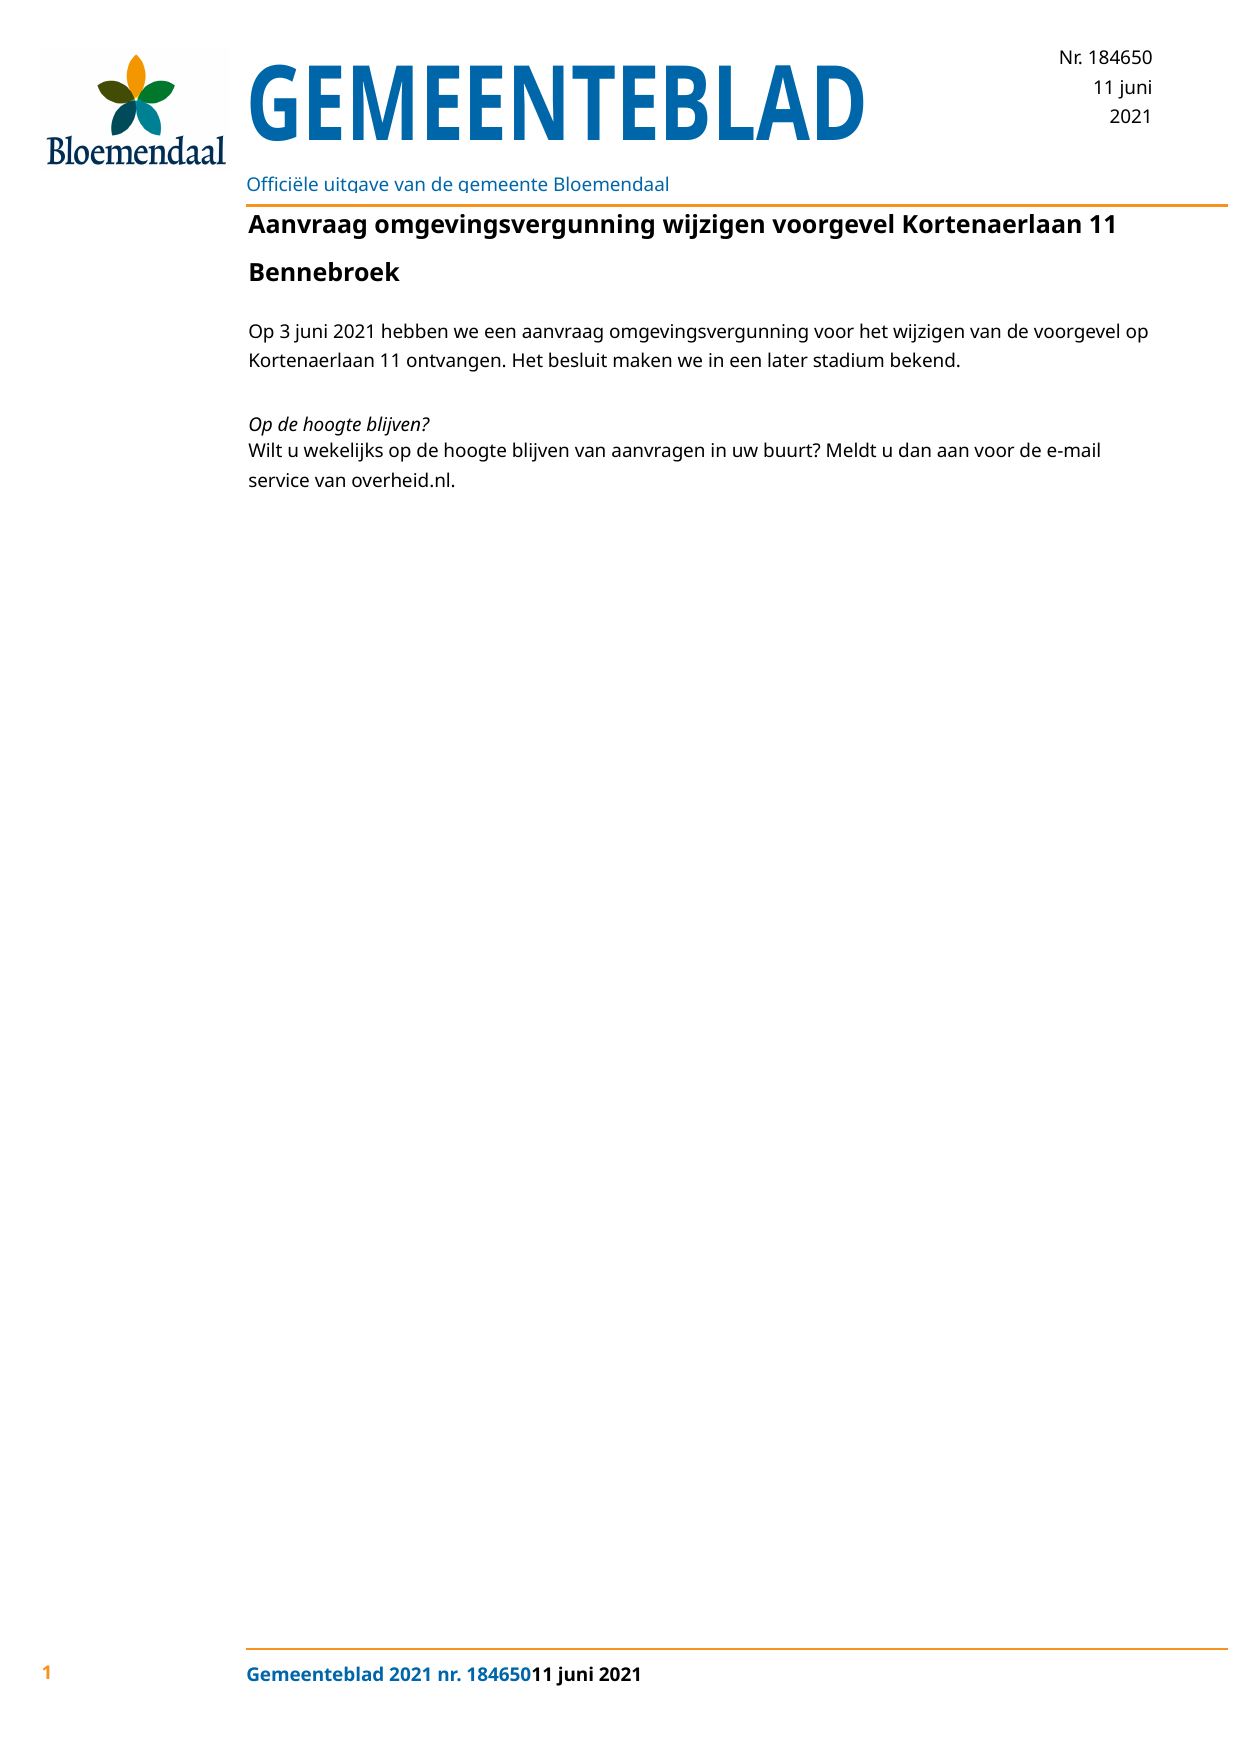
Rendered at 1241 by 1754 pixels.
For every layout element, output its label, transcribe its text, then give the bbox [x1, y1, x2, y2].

text Op de hoogte blijven? [248, 411, 1152, 437]
text Wilt u wekelijks op de hoogte blijven van aanvragen in uw buurt? Meldt u dan aan voor de e-mail service van overheid.nl. [248, 437, 1152, 492]
text Op 3 juni 2021 hebben we een aanvraag omgevingsvergunning voor het wijzigen van de voorgevel op Kortenaerlaan 11 ontvangen. Het besluit maken we in een later stadium bekend. [248, 318, 1152, 373]
text Aanvraag omgevingsvergunning wijzigen voorgevel Kortenaerlaan 11 Bennebroek [248, 207, 1152, 288]
picture [41, 47, 231, 172]
